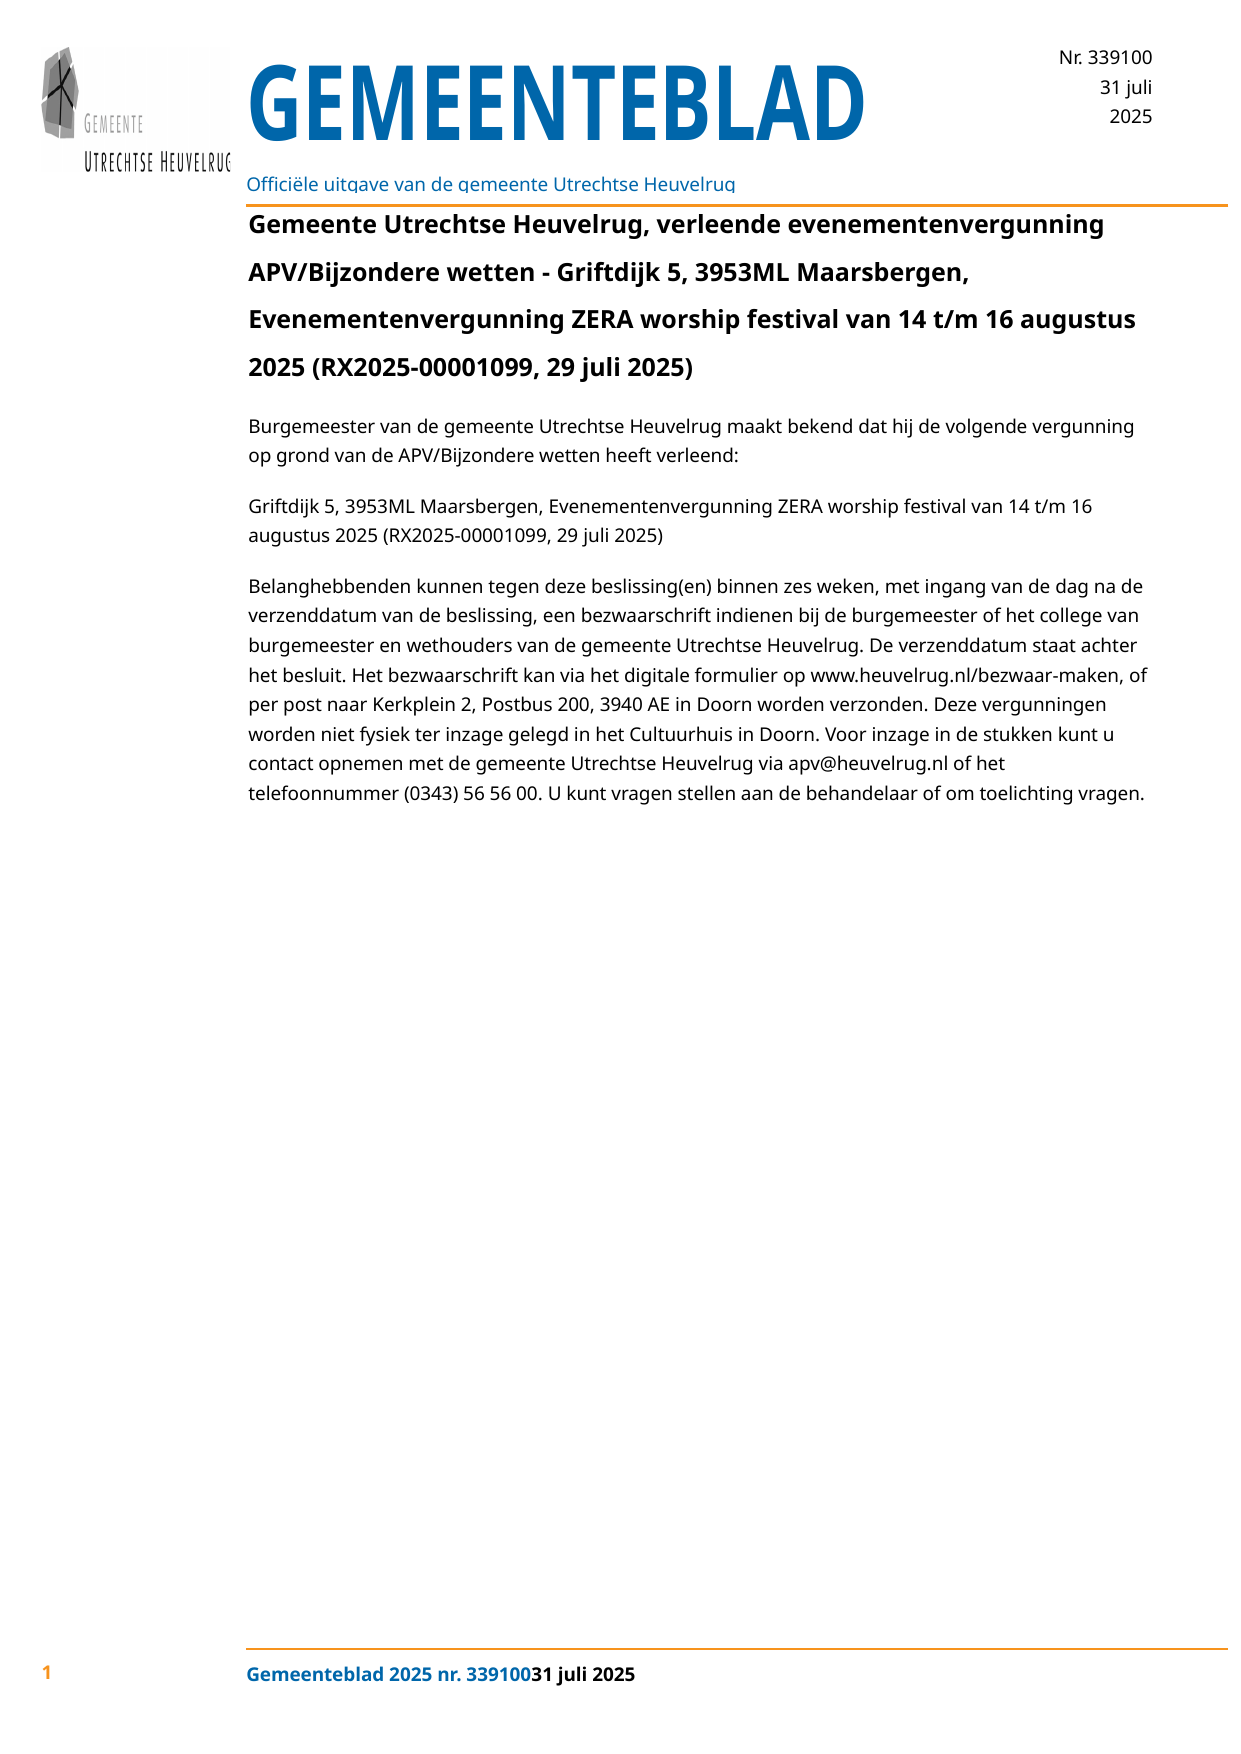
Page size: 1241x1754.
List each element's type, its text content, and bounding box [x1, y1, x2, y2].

text Burgemeester van de gemeente Utrechtse Heuvelrug maakt bekend dat hij de volgende vergunning op grond van de APV/Bijzondere wetten heeft verleend: [248, 413, 1152, 468]
text Belanghebbenden kunnen tegen deze beslissing(en) binnen zes weken, met ingang van de dag na de verzenddatum van de beslissing, een bezwaarschrift indienen bij de burgemeester of het college van burgemeester en wethouders van de gemeente Utrechtse Heuvelrug. De verzenddatum staat achter het besluit. Het bezwaarschrift kan via het digitale formulier op www.heuvelrug.nl/bezwaar-maken, of per post naar Kerkplein 2, Postbus 200, 3940 AE in Doorn worden verzonden. Deze vergunningen worden niet fysiek ter inzage gelegd in het Cultuurhuis in Doorn. Voor inzage in de stukken kunt u contact opnemen met de gemeente Utrechtse Heuvelrug via apv@heuvelrug.nl of het telefoonnummer (0343) 56 56 00. U kunt vragen stellen aan de behandelaar of om toelichting vragen. [248, 573, 1152, 806]
picture [41, 47, 231, 172]
text Gemeente Utrechtse Heuvelrug, verleende evenementenvergunning APV/Bijzondere wetten - Griftdijk 5, 3953ML Maarsbergen, Evenementenvergunning ZERA worship festival van 14 t/m 16 augustus 2025 (RX2025-00001099, 29 juli 2025) [248, 207, 1152, 384]
text Griftdijk 5, 3953ML Maarsbergen, Evenementenvergunning ZERA worship festival van 14 t/m 16 augustus 2025 (RX2025-00001099, 29 juli 2025) [248, 493, 1152, 548]
